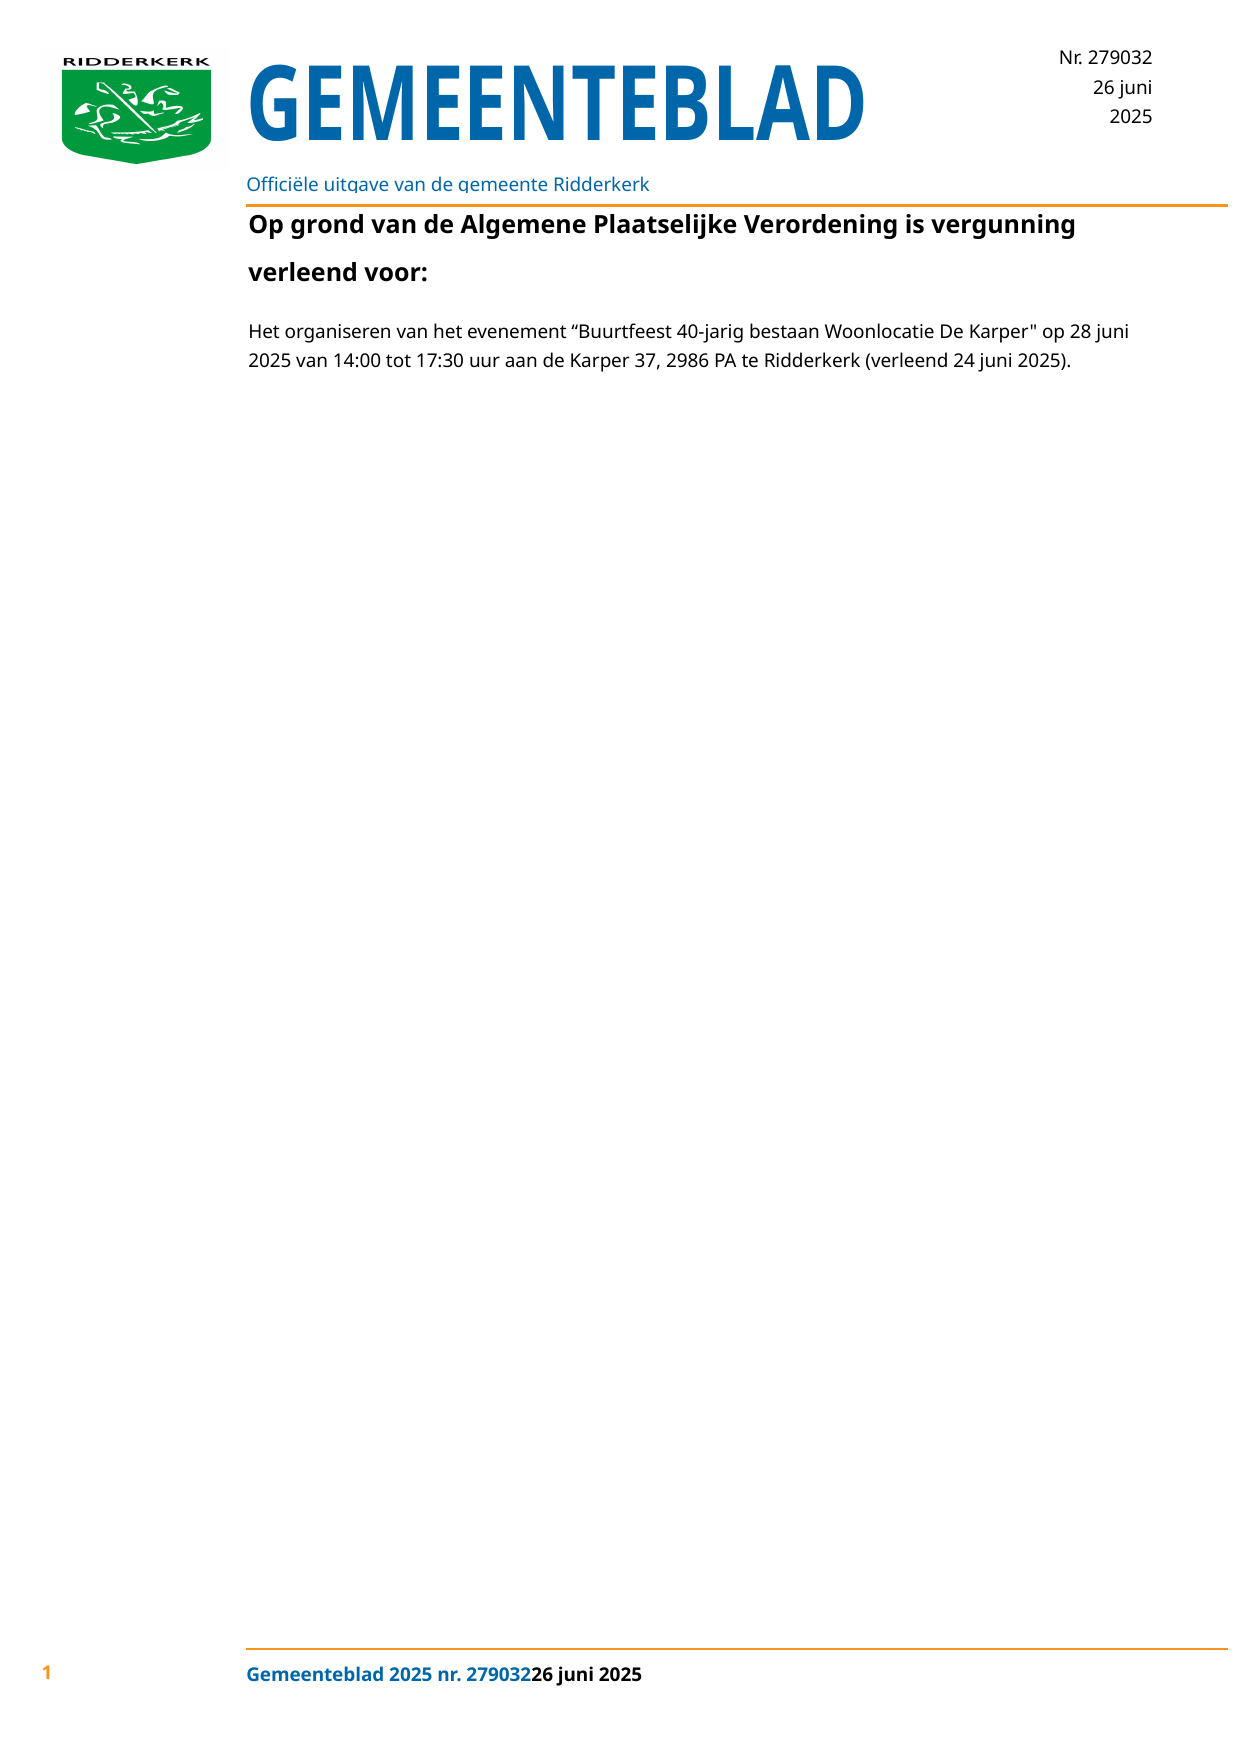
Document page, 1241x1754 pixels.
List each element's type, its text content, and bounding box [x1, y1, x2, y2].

text Het organiseren van het evenement “Buurtfeest 40-jarig bestaan Woonlocatie De Karper" op 28 juni 2025 van 14:00 tot 17:30 uur aan de Karper 37, 2986 PA te Ridderkerk (verleend 24 juni 2025). [248, 318, 1152, 373]
picture [41, 47, 231, 172]
text Op grond van de Algemene Plaatselijke Verordening is vergunning verleend voor: [248, 207, 1152, 288]
